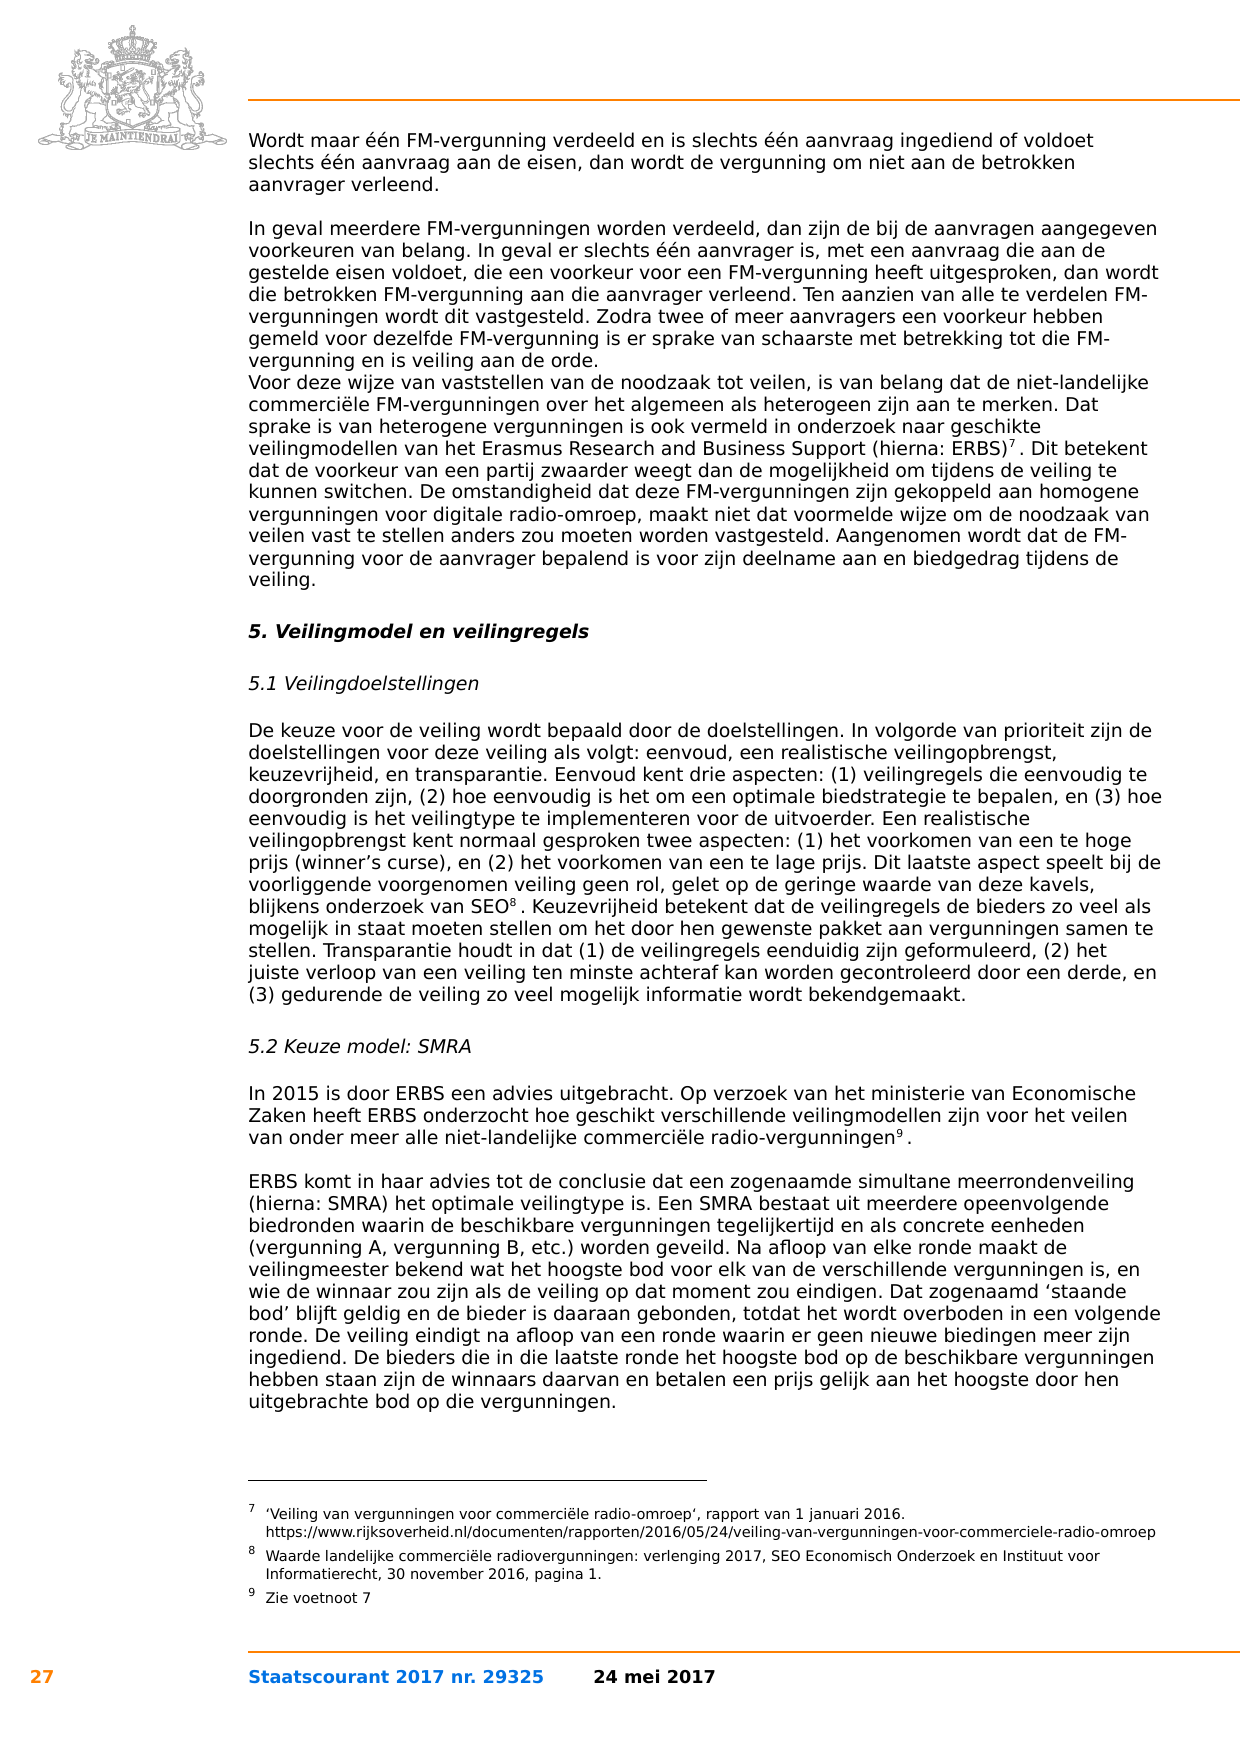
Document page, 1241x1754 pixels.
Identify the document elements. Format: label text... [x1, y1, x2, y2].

subtitle 5.1 Veilingdoelstellingen [248, 673, 1163, 695]
text Wordt maar één FM-vergunning verdeeld en is slechts één aanvraag ingediend of voldoet slechts één aanvraag aan de eisen, dan wordt de vergunning om niet aan de betrokken aanvrager verleend. [248, 130, 1163, 196]
subtitle 5. Veilingmodel en veilingregels [248, 621, 1163, 643]
text In 2015 is door ERBS een advies uitgebracht. Op verzoek van het ministerie van Economische Zaken heeft ERBS onderzocht hoe geschikt verschillende veilingmodellen zijn voor het veilen van onder meer alle niet-landelijke commerciële radio-vergunningen. [248, 1083, 1163, 1149]
text Waarde landelijke commerciële radiovergunningen: verlenging 2017, SEO Economisch Onderzoek en Instituut voor Informatierecht, 30 november 2016, pagina 1. [248, 1544, 1163, 1583]
subtitle 5.2 Keuze model: SMRA [248, 1036, 1163, 1058]
text In geval meerdere FM-vergunningen worden verdeeld, dan zijn de bij de aanvragen aangegeven voorkeuren van belang. In geval er slechts één aanvrager is, met een aanvraag die aan de gestelde eisen voldoet, die een voorkeur voor een FM-vergunning heeft uitgesproken, dan wordt die betrokken FM-vergunning aan die aanvrager verleend. Ten aanzien van alle te verdelen FM-vergunningen wordt dit vastgesteld. Zodra twee of meer aanvragers een voorkeur hebben gemeld voor dezelfde FM-vergunning is er sprake van schaarste met betrekking tot die FM-vergunning en is veiling aan de orde. [248, 218, 1163, 372]
text ‘Veiling van vergunningen voor commerciële radio-omroep‘, rapport van 1 januari 2016. https://www.rijksoverheid.nl/documenten/rapporten/2016/05/24/veiling-van-vergunningen-voor-commerciele-radio-omroep [248, 1502, 1163, 1541]
text ERBS komt in haar advies tot de conclusie dat een zogenaamde simultane meerrondenveiling (hierna: SMRA) het optimale veilingtype is. Een SMRA bestaat uit meerdere opeenvolgende biedronden waarin de beschikbare vergunningen tegelijkertijd en als concrete eenheden (vergunning A, vergunning B, etc.) worden geveild. Na afloop van elke ronde maakt de veilingmeester bekend wat het hoogste bod voor elk van de verschillende vergunningen is, en wie de winnaar zou zijn als de veiling op dat moment zou eindigen. Dat zogenaamd ‘staande bod’ blijft geldig en de bieder is daaraan gebonden, totdat het wordt overboden in een volgende ronde. De veiling eindigt na afloop van een ronde waarin er geen nieuwe biedingen meer zijn ingediend. De bieders die in die laatste ronde het hoogste bod op de beschikbare vergunningen hebben staan zijn de winnaars daarvan en betalen een prijs gelijk aan het hoogste door hen uitgebrachte bod op die vergunningen. [248, 1171, 1163, 1413]
text Voor deze wijze van vaststellen van de noodzaak tot veilen, is van belang dat de niet-landelijke commerciële FM-vergunningen over het algemeen als heterogeen zijn aan te merken. Dat sprake is van heterogene vergunningen is ook vermeld in onderzoek naar geschikte veilingmodellen van het Erasmus Research and Business Support (hierna: ERBS). Dit betekent dat de voorkeur van een partij zwaarder weegt dan de mogelijkheid om tijdens de veiling te kunnen switchen. De omstandigheid dat deze FM-vergunningen zijn gekoppeld aan homogene vergunningen voor digitale radio-omroep, maakt niet dat voormelde wijze om de noodzaak van veilen vast te stellen anders zou moeten worden vastgesteld. Aangenomen wordt dat de FM-vergunning voor de aanvrager bepalend is voor zijn deelname aan en biedgedrag tijdens de veiling. [248, 372, 1163, 591]
text De keuze voor de veiling wordt bepaald door de doelstellingen. In volgorde van prioriteit zijn de doelstellingen voor deze veiling als volgt: eenvoud, een realistische veilingopbrengst, keuzevrijheid, en transparantie. Eenvoud kent drie aspecten: (1) veilingregels die eenvoudig te doorgronden zijn, (2) hoe eenvoudig is het om een optimale biedstrategie te bepalen, en (3) hoe eenvoudig is het veilingtype te implementeren voor de uitvoerder. Een realistische veilingopbrengst kent normaal gesproken twee aspecten: (1) het voorkomen van een te hoge prijs (winner’s curse), en (2) het voorkomen van een te lage prijs. Dit laatste aspect speelt bij de voorliggende voorgenomen veiling geen rol, gelet op de geringe waarde van deze kavels, blijkens onderzoek van SEO. Keuzevrijheid betekent dat de veilingregels de bieders zo veel als mogelijk in staat moeten stellen om het door hen gewenste pakket aan vergunningen samen te stellen. Transparantie houdt in dat (1) de veilingregels eenduidig zijn geformuleerd, (2) het juiste verloop van een veiling ten minste achteraf kan worden gecontroleerd door een derde, en (3) gedurende de veiling zo veel mogelijk informatie wordt bekendgemaakt. [248, 720, 1163, 1006]
text Zie voetnoot 7 [248, 1586, 1163, 1608]
picture [38, 25, 227, 150]
